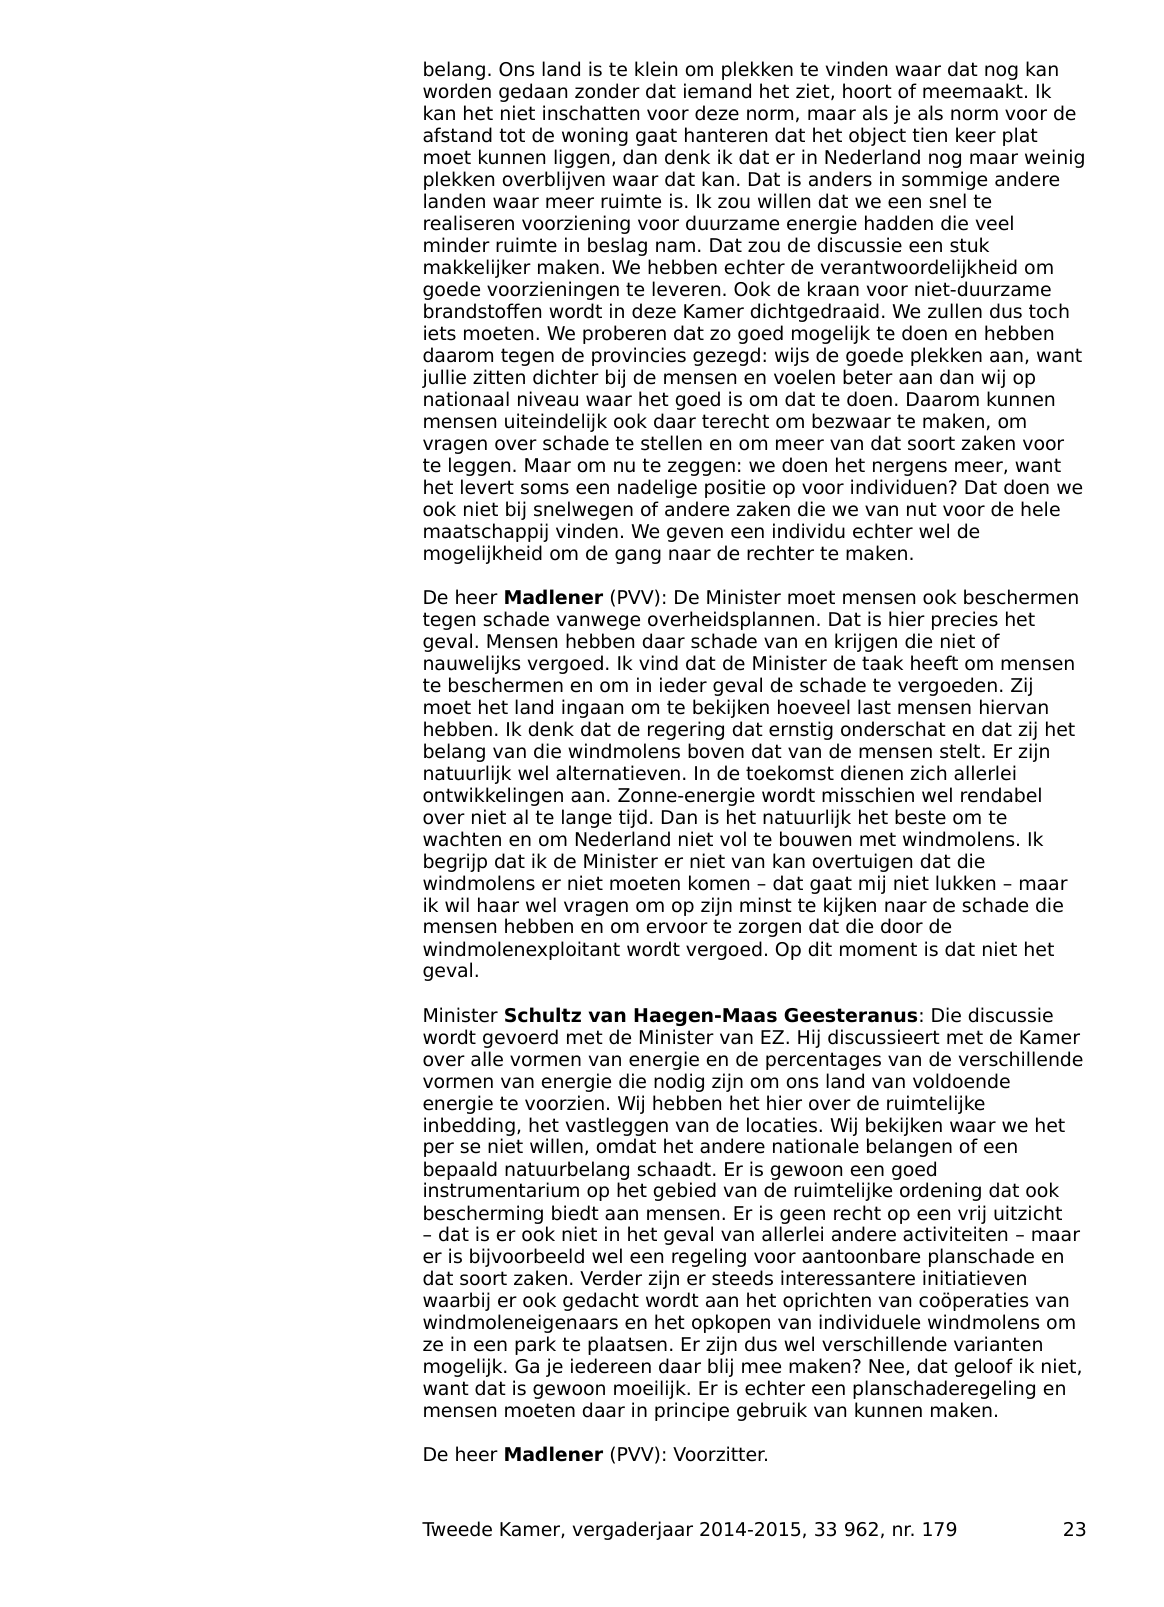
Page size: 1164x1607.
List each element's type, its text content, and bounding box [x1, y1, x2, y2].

text belang. Ons land is te klein om plekken te vinden waar dat nog kan worden gedaan zonder dat iemand het ziet, hoort of meemaakt. Ik kan het niet inschatten voor deze norm, maar als je als norm voor de afstand tot de woning gaat hanteren dat het object tien keer plat moet kunnen liggen, dan denk ik dat er in Nederland nog maar weinig plekken overblijven waar dat kan. Dat is anders in sommige andere landen waar meer ruimte is. Ik zou willen dat we een snel te realiseren voorziening voor duurzame energie hadden die veel minder ruimte in beslag nam. Dat zou de discussie een stuk makkelijker maken. We hebben echter de verantwoordelijkheid om goede voorzieningen te leveren. Ook de kraan voor niet-duurzame brandstoffen wordt in deze Kamer dichtgedraaid. We zullen dus toch iets moeten. We proberen dat zo goed mogelijk te doen en hebben daarom tegen de provincies gezegd: wijs de goede plekken aan, want jullie zitten dichter bij de mensen en voelen beter aan dan wij op nationaal niveau waar het goed is om dat te doen. Daarom kunnen mensen uiteindelijk ook daar terecht om bezwaar te maken, om vragen over schade te stellen en om meer van dat soort zaken voor te leggen. Maar om nu te zeggen: we doen het nergens meer, want het levert soms een nadelige positie op voor individuen? Dat doen we ook niet bij snelwegen of andere zaken die we van nut voor de hele maatschappij vinden. We geven een individu echter wel de mogelijkheid om de gang naar de rechter te maken. [422, 59, 1087, 564]
text Minister Schultz van Haegen-Maas Geesteranus: Die discussie wordt gevoerd met de Minister van EZ. Hij discussieert met de Kamer over alle vormen van energie en de percentages van de verschillende vormen van energie die nodig zijn om ons land van voldoende energie te voorzien. Wij hebben het hier over de ruimtelijke inbedding, het vastleggen van de locaties. Wij bekijken waar we het per se niet willen, omdat het andere nationale belangen of een bepaald natuurbelang schaadt. Er is gewoon een goed instrumentarium op het gebied van de ruimtelijke ordening dat ook bescherming biedt aan mensen. Er is geen recht op een vrij uitzicht – dat is er ook niet in het geval van allerlei andere activiteiten – maar er is bijvoorbeeld wel een regeling voor aantoonbare planschade en dat soort zaken. Verder zijn er steeds interessantere initiatieven waarbij er ook gedacht wordt aan het oprichten van coöperaties van windmoleneigenaars en het opkopen van individuele windmolens om ze in een park te plaatsen. Er zijn dus wel verschillende varianten mogelijk. Ga je iedereen daar blij mee maken? Nee, dat geloof ik niet, want dat is gewoon moeilijk. Er is echter een planschaderegeling en mensen moeten daar in principe gebruik van kunnen maken. [422, 1004, 1087, 1422]
text De heer Madlener (PVV): De Minister moet mensen ook beschermen tegen schade vanwege overheidsplannen. Dat is hier precies het geval. Mensen hebben daar schade van en krijgen die niet of nauwelijks vergoed. Ik vind dat de Minister de taak heeft om mensen te beschermen en om in ieder geval de schade te vergoeden. Zij moet het land ingaan om te bekijken hoeveel last mensen hiervan hebben. Ik denk dat de regering dat ernstig onderschat en dat zij het belang van die windmolens boven dat van de mensen stelt. Er zijn natuurlijk wel alternatieven. In de toekomst dienen zich allerlei ontwikkelingen aan. Zonne-energie wordt misschien wel rendabel over niet al te lange tijd. Dan is het natuurlijk het beste om te wachten en om Nederland niet vol te bouwen met windmolens. Ik begrijp dat ik de Minister er niet van kan overtuigen dat die windmolens er niet moeten komen – dat gaat mij niet lukken – maar ik wil haar wel vragen om op zijn minst te kijken naar de schade die mensen hebben en om ervoor te zorgen dat die door de windmolenexploitant wordt vergoed. Op dit moment is dat niet het geval. [422, 587, 1087, 982]
text De heer Madlener (PVV): Voorzitter. [422, 1444, 1087, 1466]
